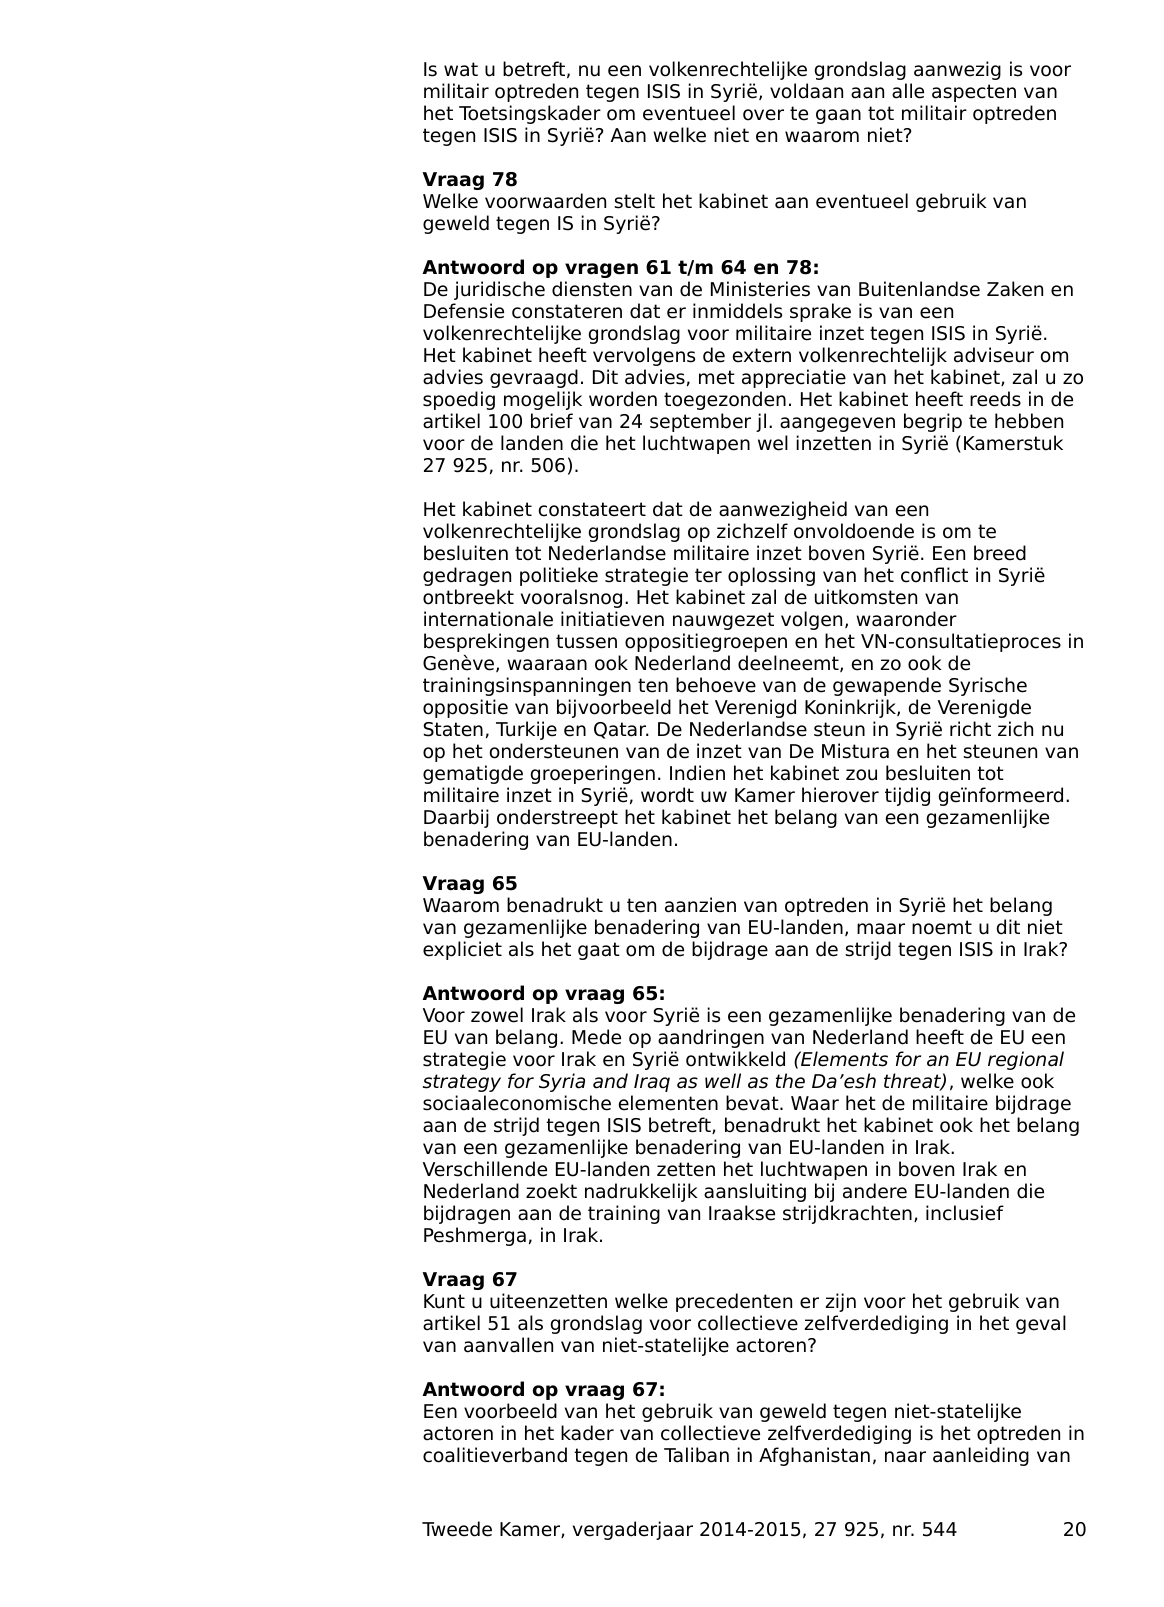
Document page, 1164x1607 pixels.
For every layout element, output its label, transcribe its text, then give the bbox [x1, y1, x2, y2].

text Kunt u uiteenzetten welke precedenten er zijn voor het gebruik van artikel 51 als grondslag voor collectieve zelfverdediging in het geval van aanvallen van niet-statelijke actoren? [422, 1291, 1087, 1357]
text Het kabinet constateert dat de aanwezigheid van een volkenrechtelijke grondslag op zichzelf onvoldoende is om te besluiten tot Nederlandse militaire inzet boven Syrië. Een breed gedragen politieke strategie ter oplossing van het conflict in Syrië ontbreekt vooralsnog. Het kabinet zal de uitkomsten van internationale initiatieven nauwgezet volgen, waaronder besprekingen tussen oppositiegroepen en het VN-consultatieproces in Genève, waaraan ook Nederland deelneemt, en zo ook de trainingsinspanningen ten behoeve van de gewapende Syrische oppositie van bijvoorbeeld het Verenigd Koninkrijk, de Verenigde Staten, Turkije en Qatar. De Nederlandse steun in Syrië richt zich nu op het ondersteunen van de inzet van De Mistura en het steunen van gematigde groeperingen. Indien het kabinet zou besluiten tot militaire inzet in Syrië, wordt uw Kamer hierover tijdig geïnformeerd. Daarbij onderstreept het kabinet het belang van een gezamenlijke benadering van EU-landen. [422, 499, 1087, 851]
text Welke voorwaarden stelt het kabinet aan eventueel gebruik van geweld tegen IS in Syrië? [422, 191, 1087, 235]
text Waarom benadrukt u ten aanzien van optreden in Syrië het belang van gezamenlijke benadering van EU-landen, maar noemt u dit niet expliciet als het gaat om de bijdrage aan de strijd tegen ISIS in Irak? [422, 895, 1087, 961]
text Antwoord op vraag 67: [422, 1379, 1087, 1401]
text Is wat u betreft, nu een volkenrechtelijke grondslag aanwezig is voor militair optreden tegen ISIS in Syrië, voldaan aan alle aspecten van het Toetsingskader om eventueel over te gaan tot militair optreden tegen ISIS in Syrië? Aan welke niet en waarom niet? [422, 59, 1087, 147]
text Antwoord op vraag 65: [422, 983, 1087, 1005]
text Voor zowel Irak als voor Syrië is een gezamenlijke benadering van de EU van belang. Mede op aandringen van Nederland heeft de EU een strategie voor Irak en Syrië ontwikkeld (Elements for an EU regional strategy for Syria and Iraq as well as the Da’esh threat), welke ook sociaaleconomische elementen bevat. Waar het de militaire bijdrage aan de strijd tegen ISIS betreft, benadrukt het kabinet ook het belang van een gezamenlijke benadering van EU-landen in Irak. Verschillende EU-landen zetten het luchtwapen in boven Irak en Nederland zoekt nadrukkelijk aansluiting bij andere EU-landen die bijdragen aan de training van Iraakse strijdkrachten, inclusief Peshmerga, in Irak. [422, 1005, 1087, 1247]
text Antwoord op vragen 61 t/m 64 en 78: [422, 257, 1087, 279]
text De juridische diensten van de Ministeries van Buitenlandse Zaken en Defensie constateren dat er inmiddels sprake is van een volkenrechtelijke grondslag voor militaire inzet tegen ISIS in Syrië. Het kabinet heeft vervolgens de extern volkenrechtelijk adviseur om advies gevraagd. Dit advies, met appreciatie van het kabinet, zal u zo spoedig mogelijk worden toegezonden. Het kabinet heeft reeds in de artikel 100 brief van 24 september jl. aangegeven begrip te hebben voor de landen die het luchtwapen wel inzetten in Syrië (Kamerstuk 27 925, nr. 506). [422, 279, 1087, 477]
text Vraag 78 [422, 169, 1087, 191]
text Vraag 65 [422, 873, 1087, 895]
text Een voorbeeld van het gebruik van geweld tegen niet-statelijke actoren in het kader van collectieve zelfverdediging is het optreden in coalitieverband tegen de Taliban in Afghanistan, naar aanleiding van [422, 1401, 1087, 1467]
text Vraag 67 [422, 1269, 1087, 1291]
